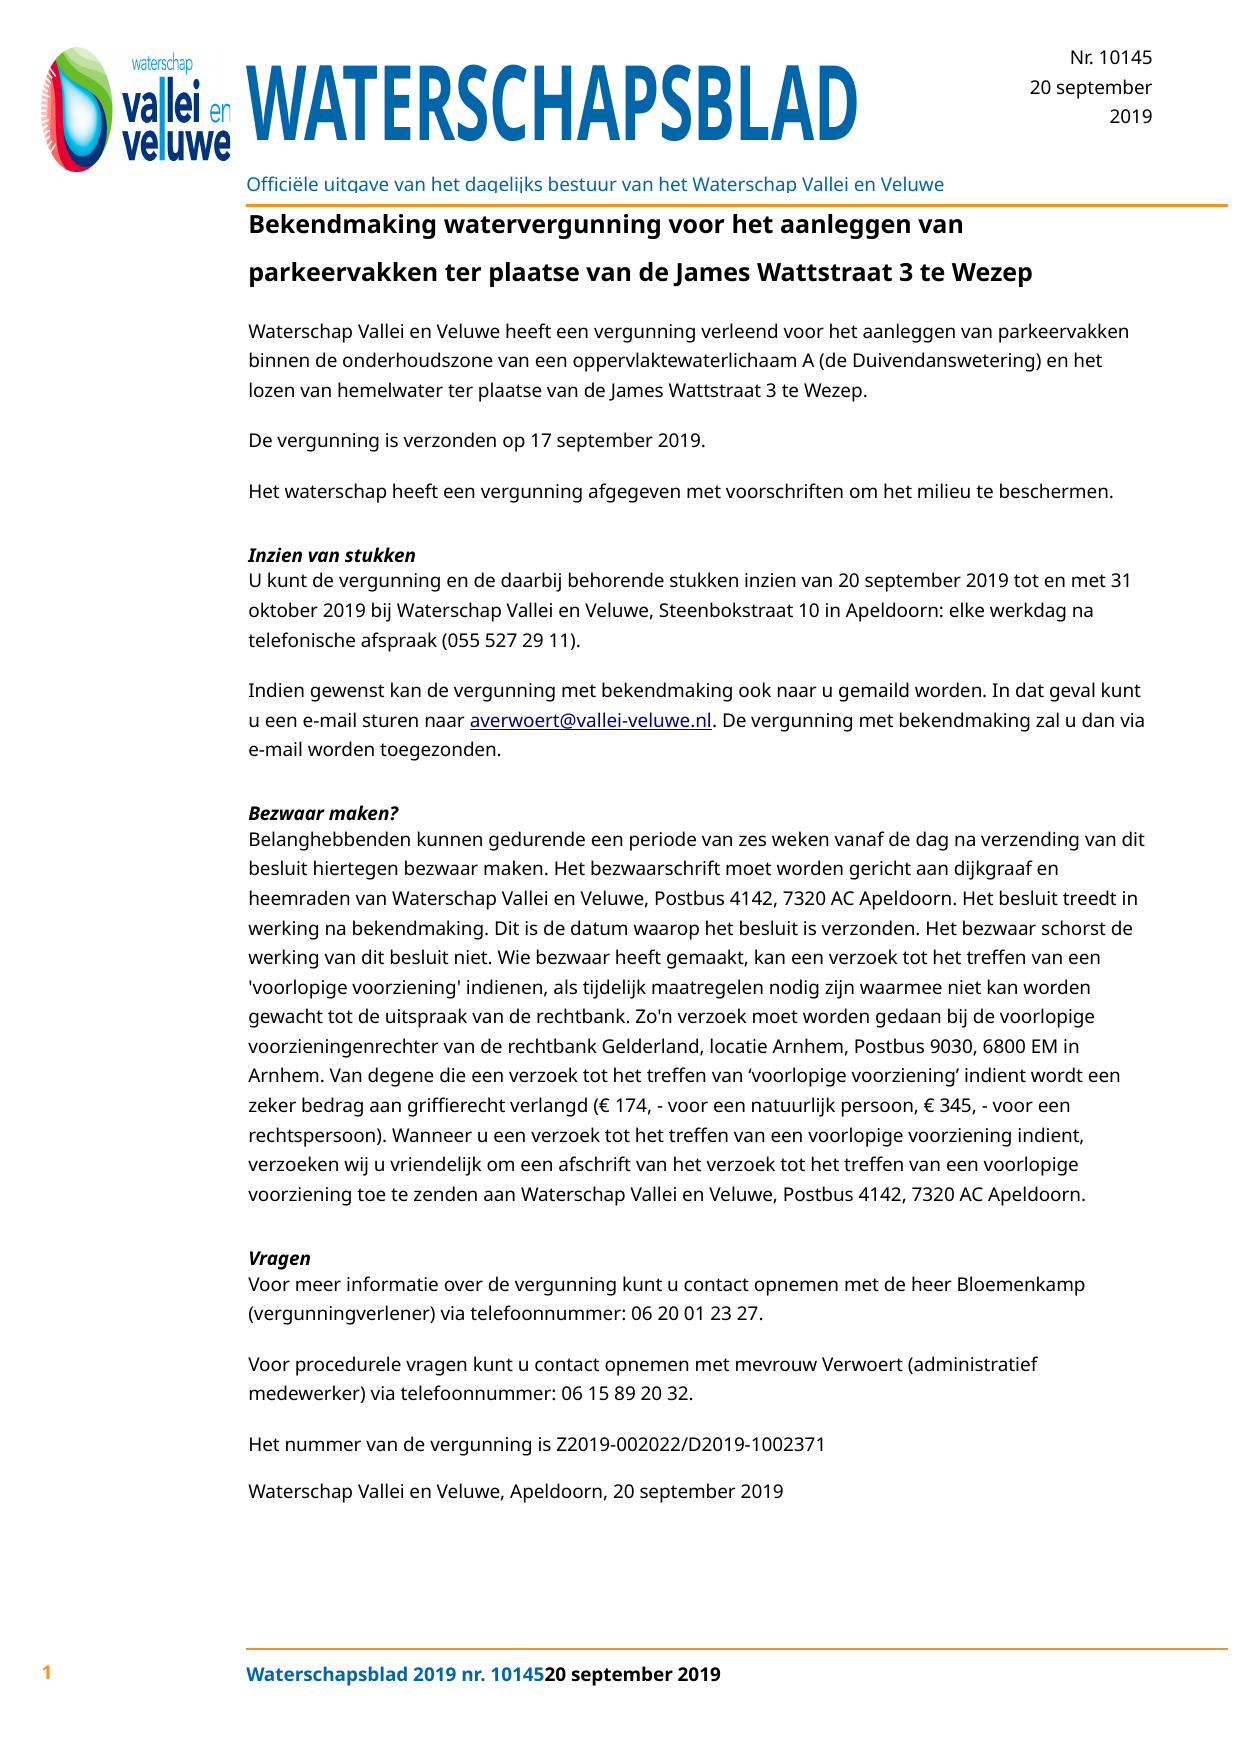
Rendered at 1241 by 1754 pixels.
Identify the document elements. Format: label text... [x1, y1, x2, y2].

text Indien gewenst kan de vergunning met bekendmaking ook naar u gemaild worden. In dat geval kunt u een e-mail sturen naar averwoert@vallei-veluwe.nl. De vergunning met bekendmaking zal u dan via e-mail worden toegezonden. [248, 677, 1152, 762]
text Bekendmaking watervergunning voor het aanleggen van parkeervakken ter plaatse van de James Wattstraat 3 te Wezep [248, 207, 1152, 288]
picture [41, 47, 231, 172]
text Waterschap Vallei en Veluwe heeft een vergunning verleend voor het aanleggen van parkeervakken binnen de onderhoudszone van een oppervlaktewaterlichaam A (de Duivendanswetering) en het lozen van hemelwater ter plaatse van de James Wattstraat 3 te Wezep. [248, 318, 1152, 403]
text Belanghebbenden kunnen gedurende een periode van zes weken vanaf de dag na verzending van dit besluit hiertegen bezwaar maken. Het bezwaarschrift moet worden gericht aan dijkgraaf en heemraden van Waterschap Vallei en Veluwe, Postbus 4142, 7320 AC Apeldoorn. Het besluit treedt in werking na bekendmaking. Dit is de datum waarop het besluit is verzonden. Het bezwaar schorst de werking van dit besluit niet. Wie bezwaar heeft gemaakt, kan een verzoek tot het treffen van een 'voorlopige voorziening' indienen, als tijdelijk maatregelen nodig zijn waarmee niet kan worden gewacht tot de uitspraak van de rechtbank. Zo'n verzoek moet worden gedaan bij de voorlopige voorzieningenrechter van de rechtbank Gelderland, locatie Arnhem, Postbus 9030, 6800 EM in Arnhem. Van degene die een verzoek tot het treffen van ‘voorlopige voorziening’ indient wordt een zeker bedrag aan griffierecht verlangd (€ 174, - voor een natuurlijk persoon, € 345, - voor een rechtspersoon). Wanneer u een verzoek tot het treffen van een voorlopige voorziening indient, verzoeken wij u vriendelijk om een afschrift van het verzoek tot het treffen van een voorlopige voorziening toe te zenden aan Waterschap Vallei en Veluwe, Postbus 4142, 7320 AC Apeldoorn. [248, 826, 1152, 1207]
text Het waterschap heeft een vergunning afgegeven met voorschriften om het milieu te beschermen. [248, 478, 1152, 504]
text Het nummer van de vergunning is Z2019-002022/D2019-1002371 [248, 1431, 1152, 1456]
text Inzien van stukken [248, 542, 1152, 568]
text Bezwaar maken? [248, 800, 1152, 826]
text Vragen [248, 1245, 1152, 1271]
text U kunt de vergunning en de daarbij behorende stukken inzien van 20 september 2019 tot en met 31 oktober 2019 bij Waterschap Vallei en Veluwe, Steenbokstraat 10 in Apeldoorn: elke werkdag na telefonische afspraak (055 527 29 11). [248, 568, 1152, 652]
text Voor meer informatie over de vergunning kunt u contact opnemen met de heer Bloemenkamp (vergunningverlener) via telefoonnummer: 06 20 01 23 27. [248, 1271, 1152, 1326]
text Waterschap Vallei en Veluwe, Apeldoorn, 20 september 2019 [248, 1478, 1152, 1504]
text De vergunning is verzonden op 17 september 2019. [248, 427, 1152, 453]
text Voor procedurele vragen kunt u contact opnemen met mevrouw Verwoert (administratief medewerker) via telefoonnummer: 06 15 89 20 32. [248, 1351, 1152, 1406]
